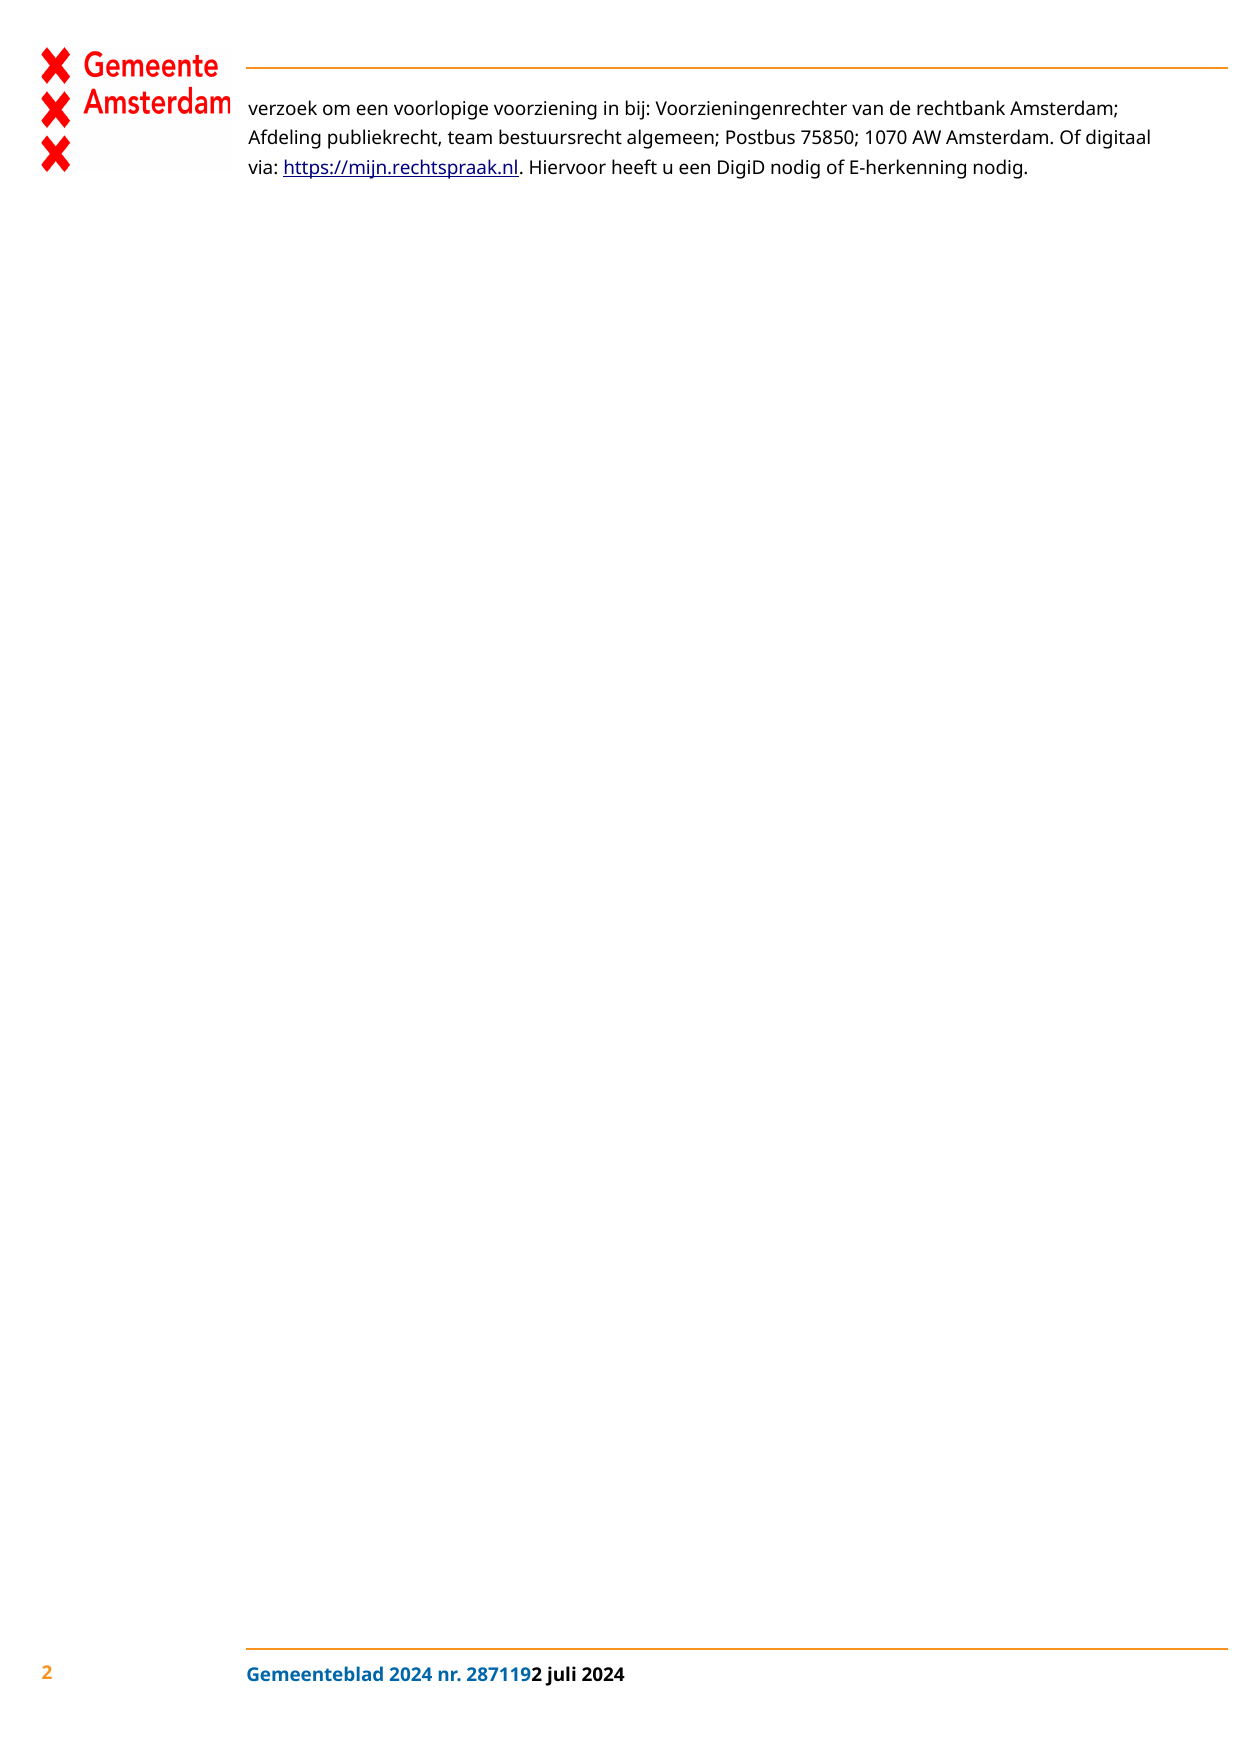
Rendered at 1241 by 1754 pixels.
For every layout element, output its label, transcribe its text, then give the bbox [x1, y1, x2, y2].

picture [41, 47, 231, 172]
text verzoek om een voorlopige voorziening in bij: Voorzieningenrechter van de rechtbank Amsterdam; Afdeling publiekrecht, team bestuursrecht algemeen; Postbus 75850; 1070 AW Amsterdam. Of digitaal via: https://mijn.rechtspraak.nl. Hiervoor heeft u een DigiD nodig of E-herkenning nodig. [248, 95, 1152, 180]
